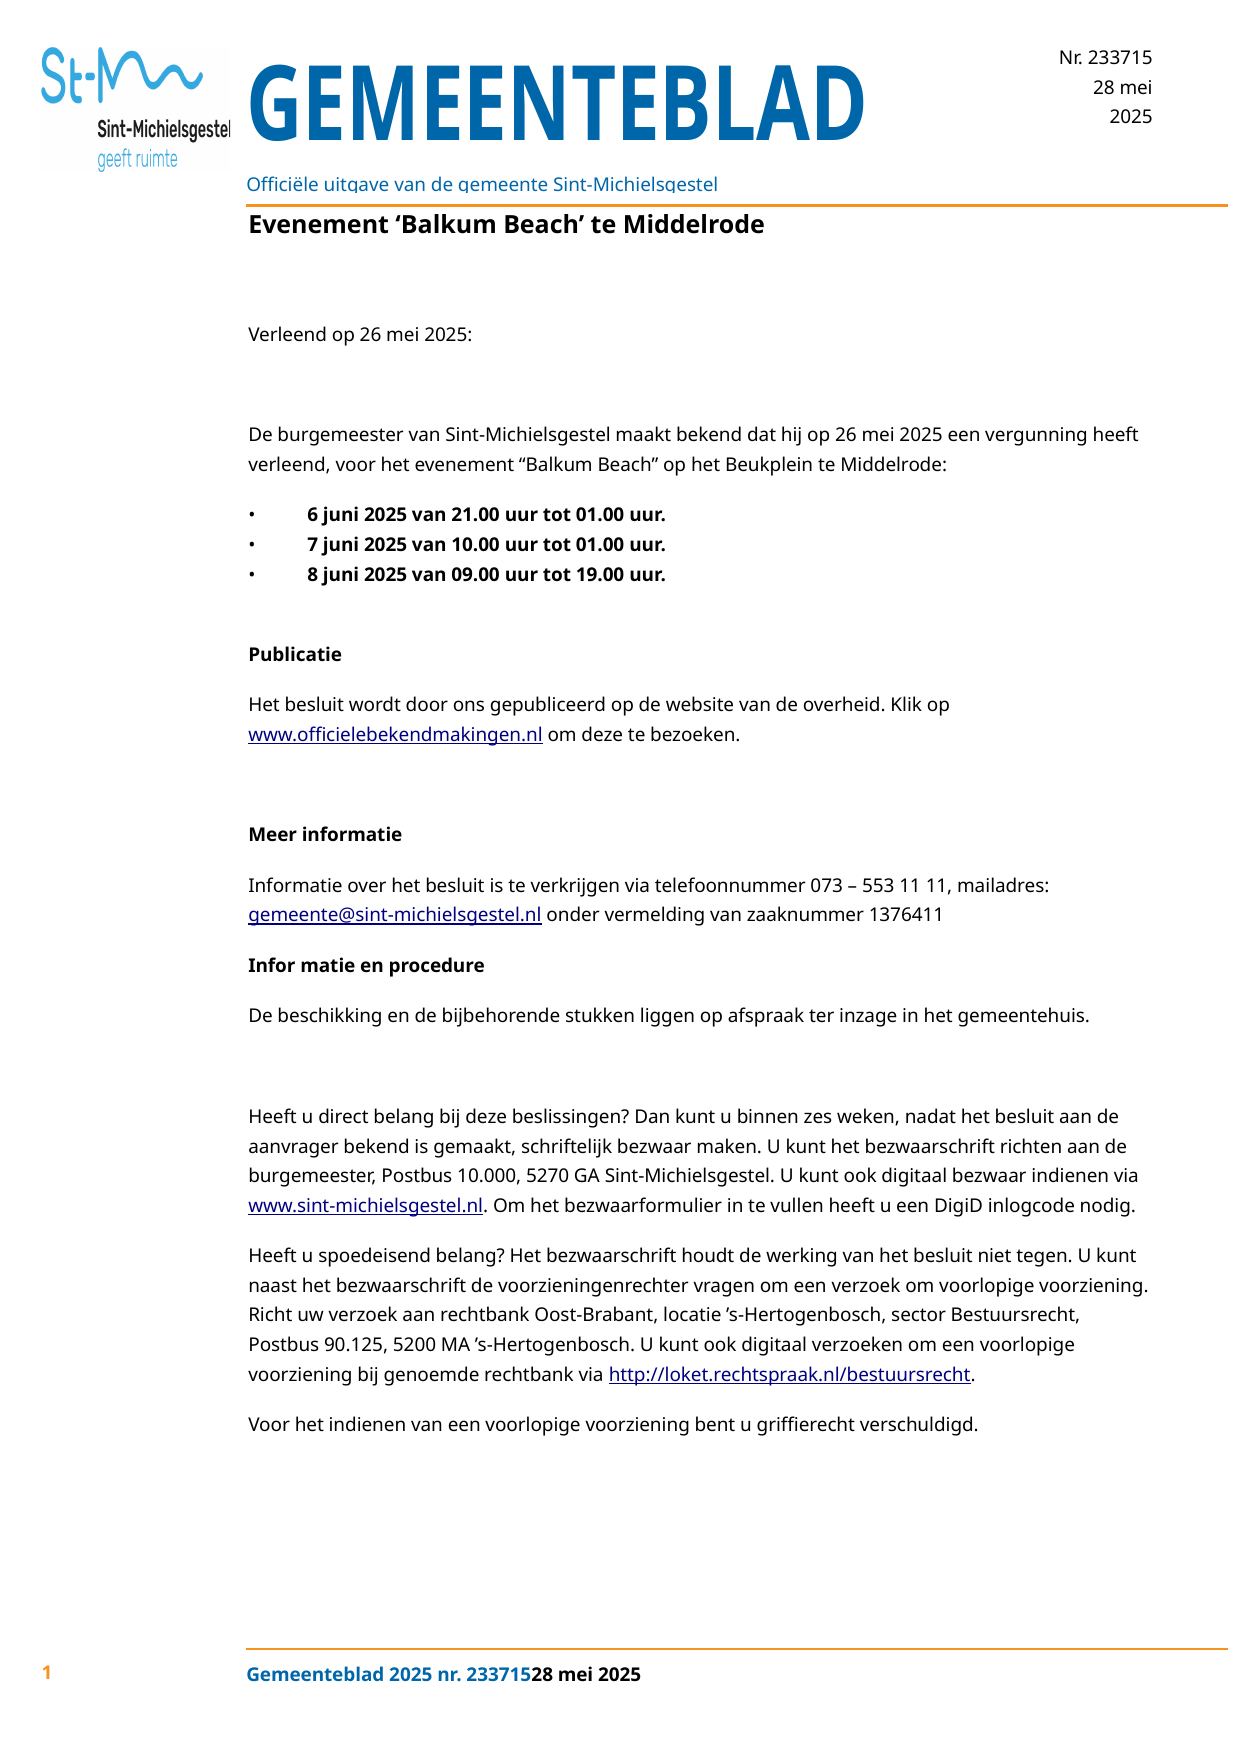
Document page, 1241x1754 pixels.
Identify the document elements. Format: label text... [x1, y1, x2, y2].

text Heeft u spoedeisend belang? Het bezwaarschrift houdt de werking van het besluit niet tegen. U kunt naast het bezwaarschrift de voorzieningenrechter vragen om een verzoek om voorlopige voorziening. Richt uw verzoek aan rechtbank Oost-Brabant, locatie ’s-Hertogenbosch, sector Bestuursrecht, Postbus 90.125, 5200 MA ’s-Hertogenbosch. U kunt ook digitaal verzoeken om een voorlopige voorziening bij genoemde rechtbank via http://loket.rechtspraak.nl/bestuursrecht. [248, 1242, 1152, 1386]
picture [41, 47, 231, 172]
text Heeft u direct belang bij deze beslissingen? Dan kunt u binnen zes weken, nadat het besluit aan de aanvrager bekend is gemaakt, schriftelijk bezwaar maken. U kunt het bezwaarschrift richten aan de burgemeester, Postbus 10.000, 5270 GA Sint-Michielsgestel. U kunt ook digitaal bezwaar indienen via www.sint-michielsgestel.nl. Om het bezwaarformulier in te vullen heeft u een DigiD inlogcode nodig. [248, 1103, 1152, 1218]
text Verleend op 26 mei 2025: [248, 321, 1152, 346]
text Meer informatie [248, 822, 1152, 847]
text Het besluit wordt door ons gepubliceerd op de website van de overheid. Klik op www.officielebekendmakingen.nl om deze te bezoeken. [248, 691, 1152, 746]
text Voor het indienen van een voorlopige voorziening bent u griffierecht verschuldigd. [248, 1411, 1152, 1437]
list 7 juni 2025 van 10.00 uur tot 01.00 uur. [248, 531, 1152, 557]
text De burgemeester van Sint-Michielsgestel maakt bekend dat hij op 26 mei 2025 een vergunning heeft verleend, voor het evenement “Balkum Beach” op het Beukplein te Middelrode: [248, 422, 1152, 477]
text Informatie over het besluit is te verkrijgen via telefoonnummer 073 – 553 11 11, mailadres: gemeente@sint-michielsgestel.nl onder vermelding van zaaknummer 1376411 [248, 872, 1152, 927]
text De beschikking en de bijbehorende stukken liggen op afspraak ter inzage in het gemeentehuis. [248, 1002, 1152, 1028]
list 6 juni 2025 van 21.00 uur tot 01.00 uur. [248, 502, 1152, 527]
text Publicatie [248, 641, 1152, 666]
list 8 juni 2025 van 09.00 uur tot 19.00 uur. [248, 561, 1152, 586]
text Evenement ‘Balkum Beach’ te Middelrode [248, 207, 1152, 241]
text Infor matie en procedure [248, 952, 1152, 978]
